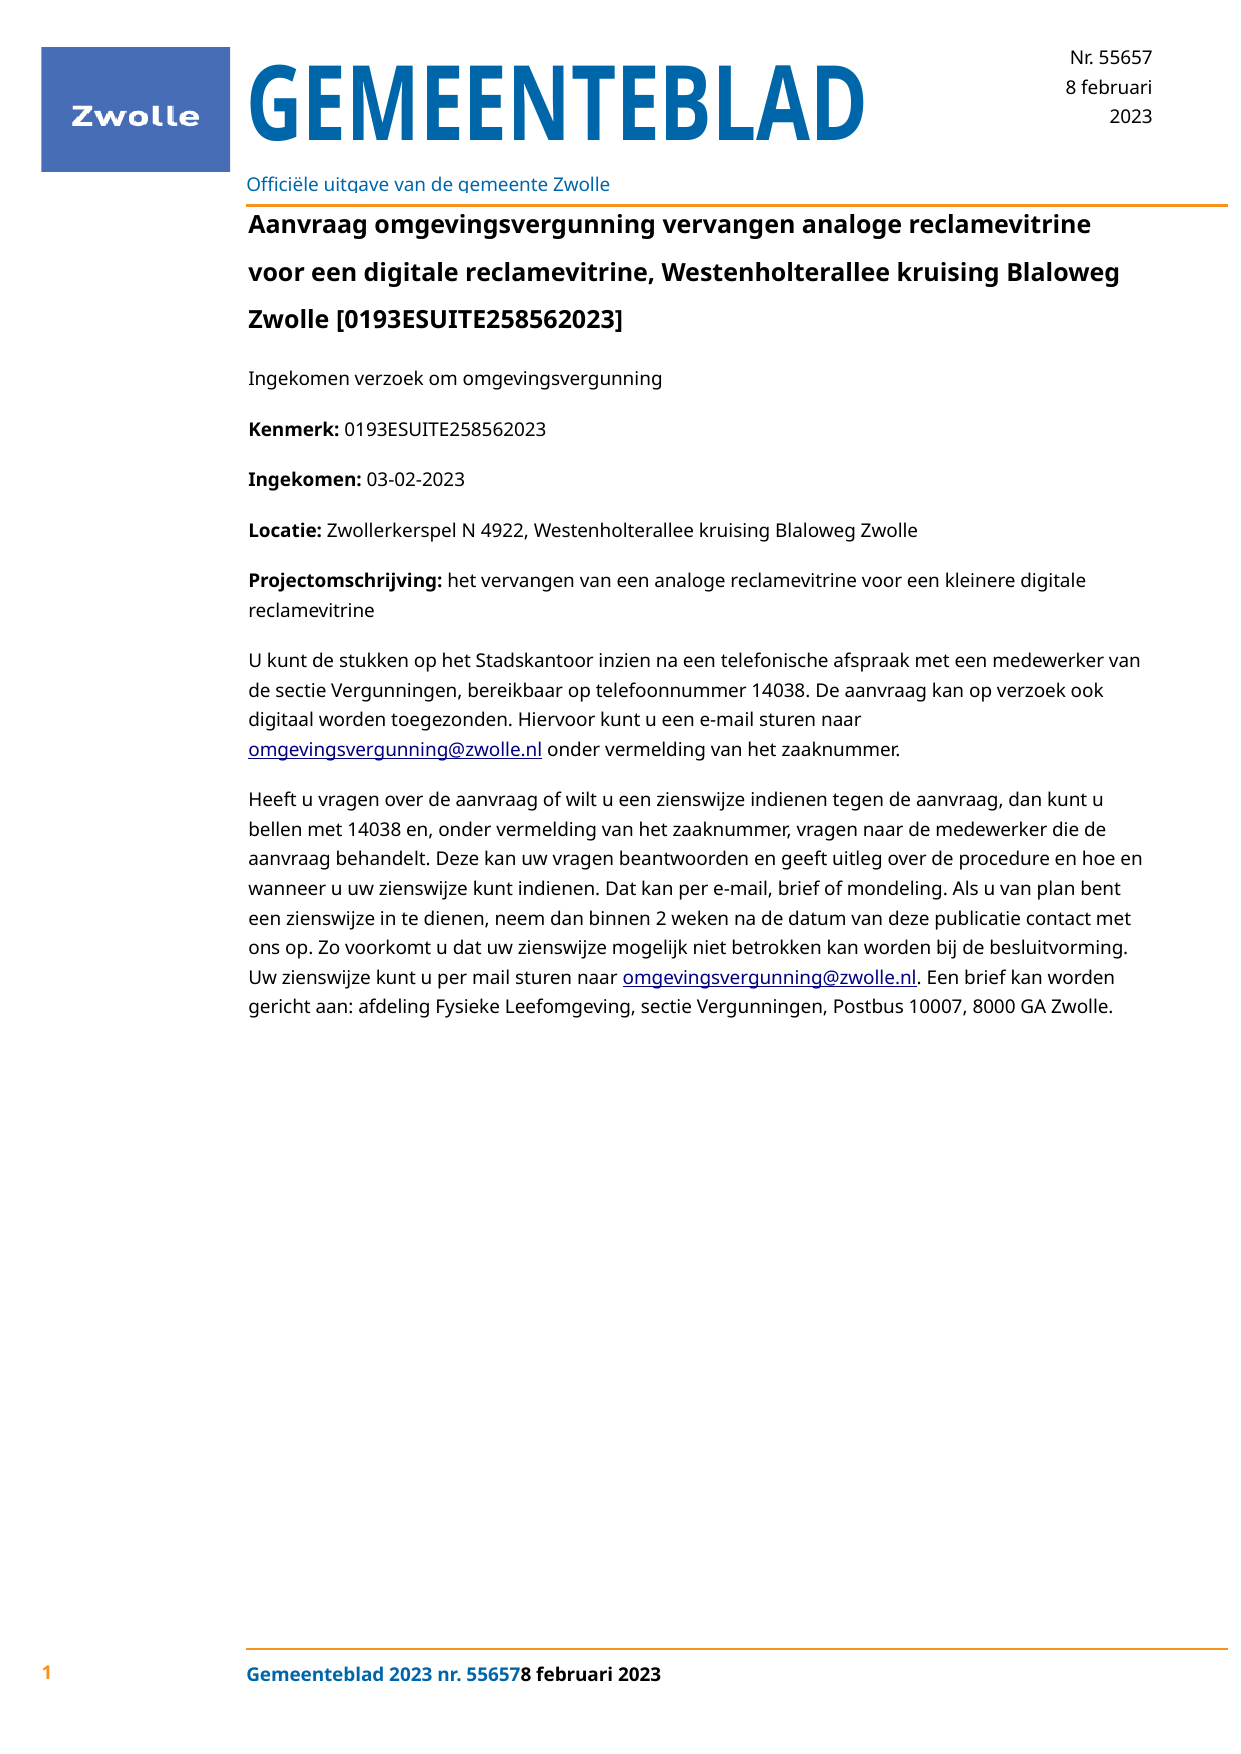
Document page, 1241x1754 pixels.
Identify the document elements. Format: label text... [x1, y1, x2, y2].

text Heeft u vragen over de aanvraag of wilt u een zienswijze indienen tegen de aanvraag, dan kunt u bellen met 14038 en, onder vermelding van het zaaknummer, vragen naar de medewerker die de aanvraag behandelt. Deze kan uw vragen beantwoorden en geeft uitleg over de procedure en hoe en wanneer u uw zienswijze kunt indienen. Dat kan per e-mail, brief of mondeling. Als u van plan bent een zienswijze in te dienen, neem dan binnen 2 weken na de datum van deze publicatie contact met ons op. Zo voorkomt u dat uw zienswijze mogelijk niet betrokken kan worden bij de besluitvorming. Uw zienswijze kunt u per mail sturen naar omgevingsvergunning@zwolle.nl. Een brief kan worden gericht aan: afdeling Fysieke Leefomgeving, sectie Vergunningen, Postbus 10007, 8000 GA Zwolle. [248, 786, 1152, 1019]
text Ingekomen: 03-02-2023 [248, 466, 1152, 492]
text Kenmerk: 0193ESUITE258562023 [248, 416, 1152, 442]
text Locatie: Zwollerkerspel N 4922, Westenholterallee kruising Blaloweg Zwolle [248, 517, 1152, 542]
text Projectomschrijving: het vervangen van een analoge reclamevitrine voor een kleinere digitale reclamevitrine [248, 567, 1152, 622]
text U kunt de stukken op het Stadskantoor inzien na een telefonische afspraak met een medewerker van de sectie Vergunningen, bereikbaar op telefoonnummer 14038. De aanvraag kan op verzoek ook digitaal worden toegezonden. Hiervoor kunt u een e-mail sturen naar omgevingsvergunning@zwolle.nl onder vermelding van het zaaknummer. [248, 647, 1152, 762]
picture [41, 47, 231, 172]
text Ingekomen verzoek om omgevingsvergunning [248, 366, 1152, 391]
text Aanvraag omgevingsvergunning vervangen analoge reclamevitrine voor een digitale reclamevitrine, Westenholterallee kruising Blaloweg Zwolle [0193ESUITE258562023] [248, 207, 1152, 336]
